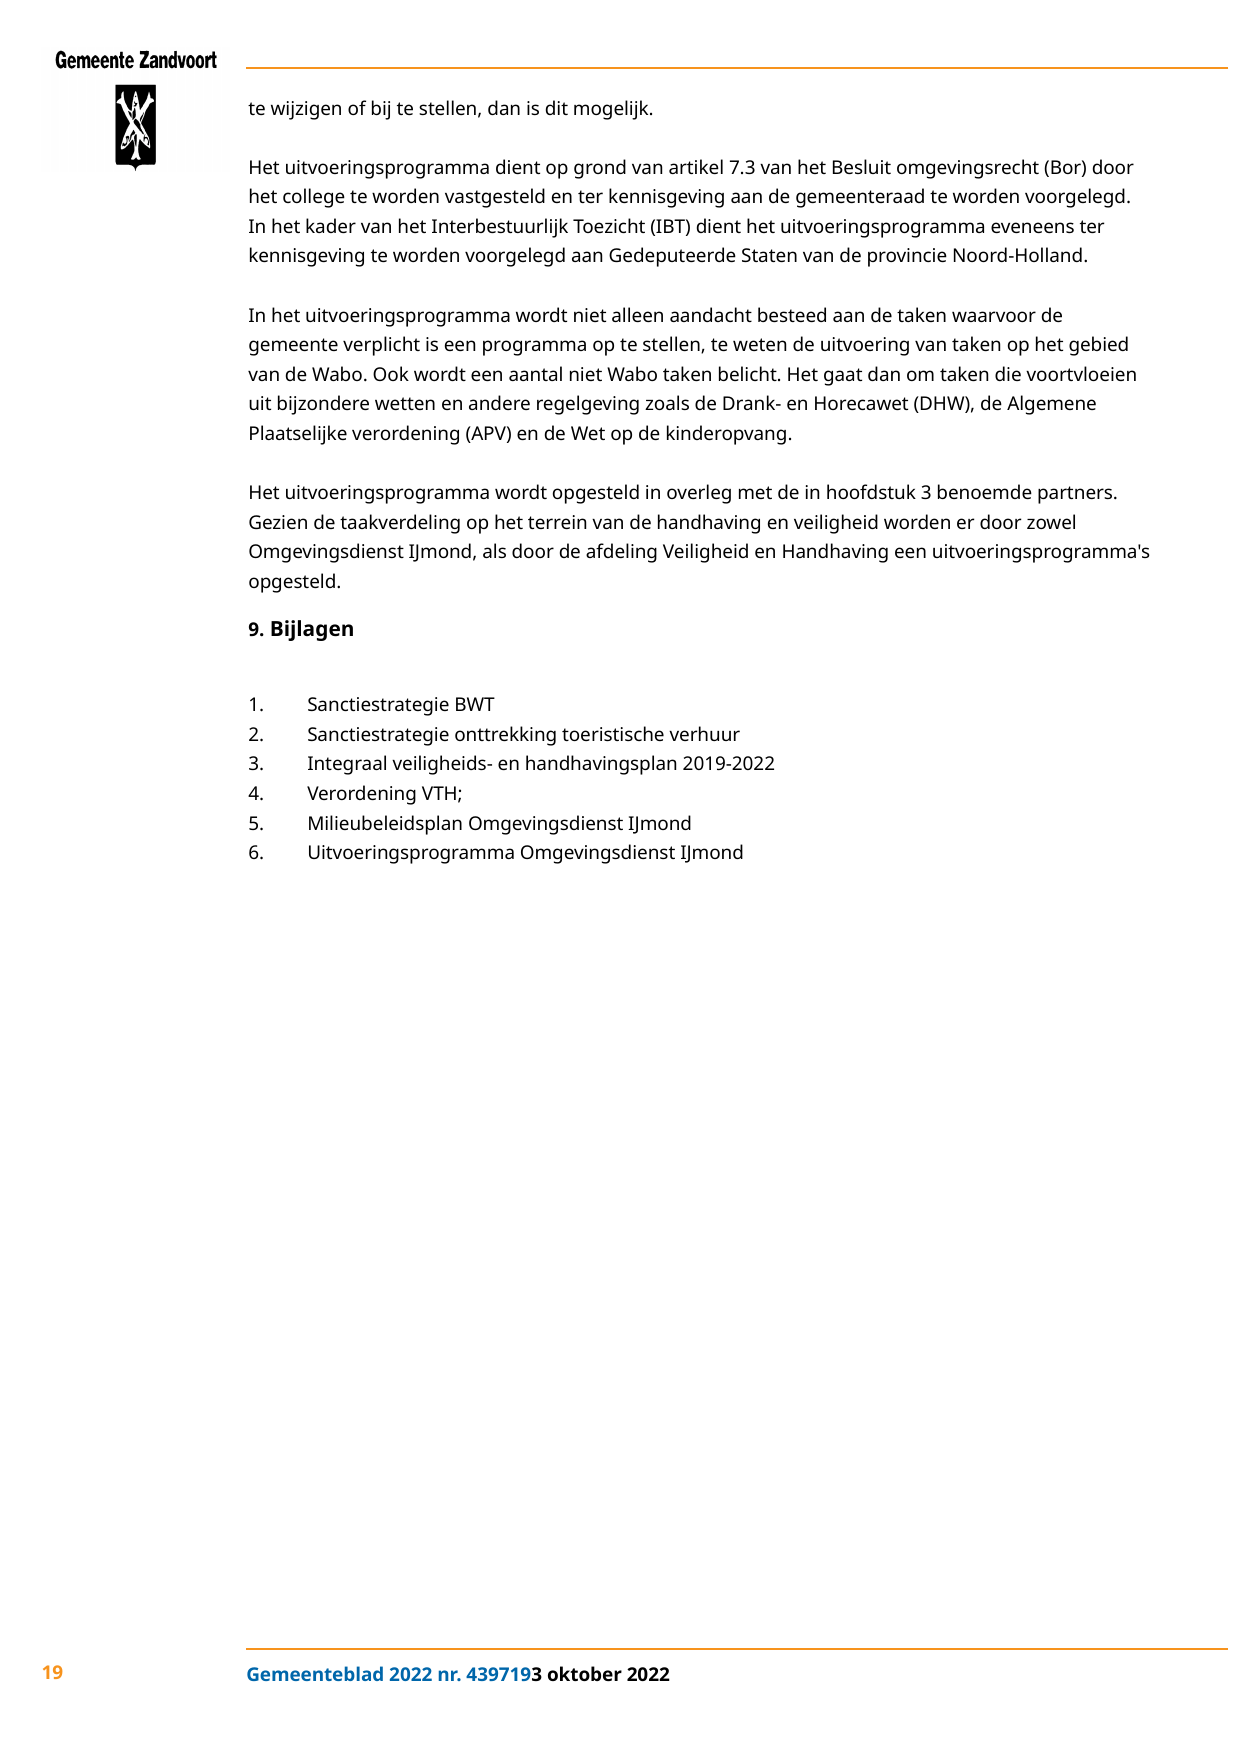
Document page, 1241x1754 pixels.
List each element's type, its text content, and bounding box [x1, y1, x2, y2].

text Het uitvoeringsprogramma dient op grond van artikel 7.3 van het Besluit omgevingsrecht (Bor) door het college te worden vastgesteld en ter kennisgeving aan de gemeenteraad te worden voorgelegd. In het kader van het Interbestuurlijk Toezicht (IBT) dient het uitvoeringsprogramma eveneens ter kennisgeving te worden voorgelegd aan Gedeputeerde Staten van de provincie Noord-Holland. [248, 154, 1152, 268]
text In het uitvoeringsprogramma wordt niet alleen aandacht besteed aan de taken waarvoor de gemeente verplicht is een programma op te stellen, te weten de uitvoering van taken op het gebied van de Wabo. Ook wordt een aantal niet Wabo taken belicht. Het gaat dan om taken die voortvloeien uit bijzondere wetten en andere regelgeving zoals de Drank- en Horecawet (DHW), de Algemene Plaatselijke verordening (APV) en de Wet op de kinderopvang. [248, 302, 1152, 446]
list Verordening VTH; [248, 780, 1152, 806]
list Uitvoeringsprogramma Omgevingsdienst IJmond [248, 839, 1152, 865]
text 9. Bijlagen [248, 614, 1152, 642]
text Het uitvoeringsprogramma wordt opgesteld in overleg met de in hoofdstuk 3 benoemde partners. Gezien de taakverdeling op het terrein van de handhaving en veiligheid worden er door zowel Omgevingsdienst IJmond, als door de afdeling Veiligheid en Handhaving een uitvoeringsprogramma's opgesteld. [248, 479, 1152, 594]
text te wijzigen of bij te stellen, dan is dit mogelijk. [248, 95, 1152, 121]
list Sanctiestrategie onttrekking toeristische verhuur [248, 721, 1152, 747]
list Milieubeleidsplan Omgevingsdienst IJmond [248, 810, 1152, 836]
list Integraal veiligheids- en handhavingsplan 2019-2022 [248, 751, 1152, 776]
list Sanctiestrategie BWT [248, 691, 1152, 717]
picture [41, 47, 231, 172]
